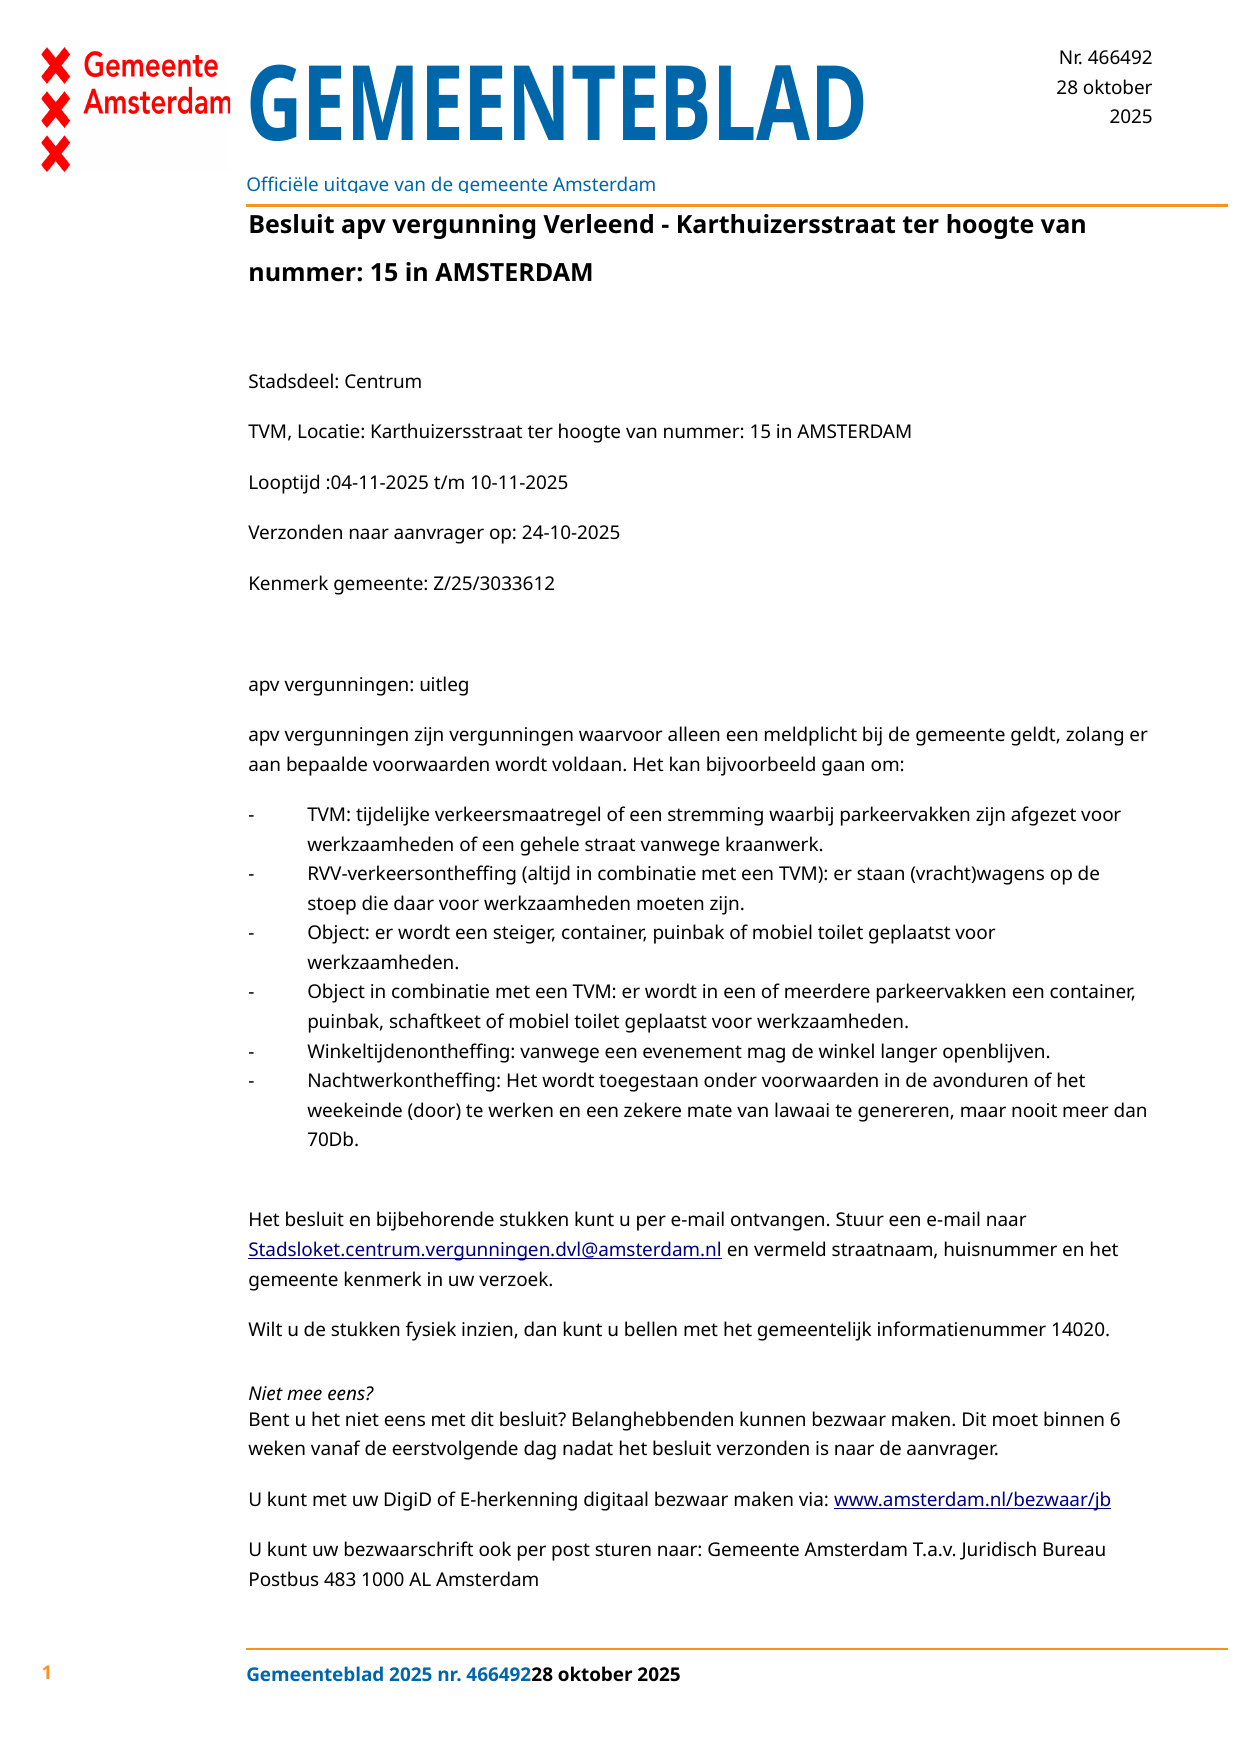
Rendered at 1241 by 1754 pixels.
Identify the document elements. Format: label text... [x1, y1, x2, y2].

text Looptijd :04-11-2025 t/m 10-11-2025 [248, 469, 1152, 495]
picture [41, 47, 231, 172]
text Stadsdeel: Centrum [248, 368, 1152, 394]
text U kunt uw bezwaarschrift ook per post sturen naar: Gemeente Amsterdam T.a.v. Juridisch Bureau Postbus 483 1000 AL Amsterdam [248, 1536, 1152, 1592]
text Het besluit en bijbehorende stukken kunt u per e-mail ontvangen. Stuur een e-mail naar Stadsloket.centrum.vergunningen.dvl@amsterdam.nl en vermeld straatnaam, huisnummer en het gemeente kenmerk in uw verzoek. [248, 1207, 1152, 1292]
text Verzonden naar aanvrager op: 24-10-2025 [248, 519, 1152, 545]
text Besluit apv vergunning Verleend - Karthuizersstraat ter hoogte van nummer: 15 in AMSTERDAM [248, 207, 1152, 288]
text Niet mee eens? [248, 1380, 1152, 1406]
text apv vergunningen zijn vergunningen waarvoor alleen een meldplicht bij de gemeente geldt, zolang er aan bepaalde voorwaarden wordt voldaan. Het kan bijvoorbeeld gaan om: [248, 721, 1152, 777]
list Object: er wordt een steiger, container, puinbak of mobiel toilet geplaatst voor werkzaamheden. [248, 919, 1152, 975]
list RVV-verkeersontheffing (altijd in combinatie met een TVM): er staan (vracht)wagens op de stoep die daar voor werkzaamheden moeten zijn. [248, 860, 1152, 916]
list Object in combinatie met een TVM: er wordt in een of meerdere parkeervakken een container, puinbak, schaftkeet of mobiel toilet geplaatst voor werkzaamheden. [248, 979, 1152, 1034]
text Bent u het niet eens met dit besluit? Belanghebbenden kunnen bezwaar maken. Dit moet binnen 6 weken vanaf de eerstvolgende dag nadat het besluit verzonden is naar de aanvrager. [248, 1406, 1152, 1461]
text U kunt met uw DigiD of E-herkenning digitaal bezwaar maken via: www.amsterdam.nl/bezwaar/jb [248, 1486, 1152, 1512]
list TVM: tijdelijke verkeersmaatregel of een stremming waarbij parkeervakken zijn afgezet voor werkzaamheden of een gehele straat vanwege kraanwerk. [248, 801, 1152, 857]
text TVM, Locatie: Karthuizersstraat ter hoogte van nummer: 15 in AMSTERDAM [248, 419, 1152, 444]
text apv vergunningen: uitleg [248, 671, 1152, 697]
list Winkeltijdenontheffing: vanwege een evenement mag de winkel langer openblijven. [248, 1038, 1152, 1064]
text Kenmerk gemeente: Z/25/3033612 [248, 570, 1152, 596]
list Nachtwerkontheffing: Het wordt toegestaan onder voorwaarden in de avonduren of het weekeinde (door) te werken en een zekere mate van lawaai te genereren, maar nooit meer dan 70Db. [248, 1067, 1152, 1152]
text Wilt u de stukken fysiek inzien, dan kunt u bellen met het gemeentelijk informatienummer 14020. [248, 1316, 1152, 1342]
